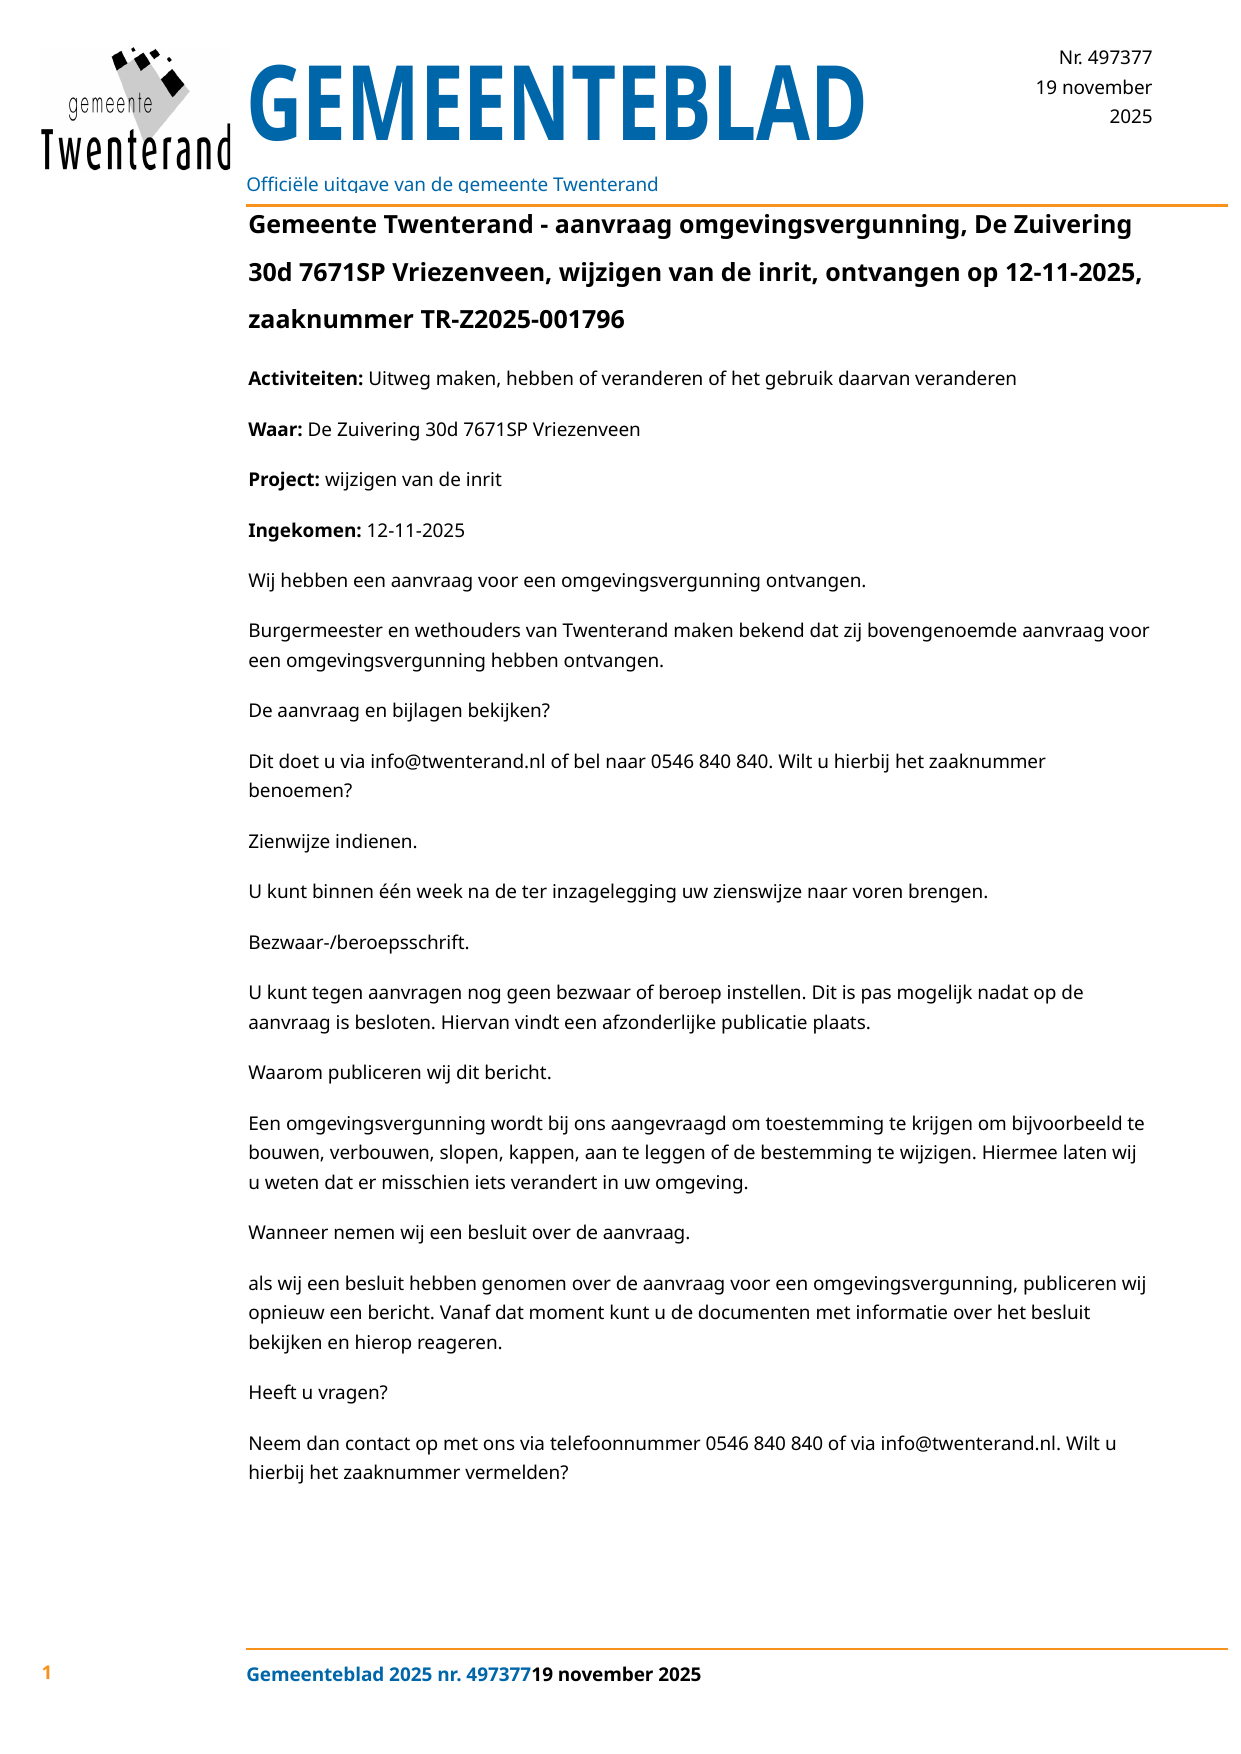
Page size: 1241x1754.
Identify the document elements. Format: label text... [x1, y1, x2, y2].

text De aanvraag en bijlagen bekijken? [248, 698, 1152, 723]
text Bezwaar-/beroepsschrift. [248, 929, 1152, 954]
text Gemeente Twenterand - aanvraag omgevingsvergunning, De Zuivering 30d 7671SP Vriezenveen, wijzigen van de inrit, ontvangen op 12-11-2025, zaaknummer TR-Z2025-001796 [248, 207, 1152, 336]
text Een omgevingsvergunning wordt bij ons aangevraagd om toestemming te krijgen om bijvoorbeeld te bouwen, verbouwen, slopen, kappen, aan te leggen of de bestemming te wijzigen. Hiermee laten wij u weten dat er misschien iets verandert in uw omgeving. [248, 1110, 1152, 1194]
picture [41, 47, 231, 172]
text Heeft u vragen? [248, 1379, 1152, 1405]
text U kunt binnen één week na de ter inzagelegging uw zienswijze naar voren brengen. [248, 878, 1152, 904]
text Wij hebben een aanvraag voor een omgevingsvergunning ontvangen. [248, 567, 1152, 593]
text Waar: De Zuivering 30d 7671SP Vriezenveen [248, 416, 1152, 442]
text Waarom publiceren wij dit bericht. [248, 1059, 1152, 1085]
text als wij een besluit hebben genomen over de aanvraag voor een omgevingsvergunning, publiceren wij opnieuw een bericht. Vanaf dat moment kunt u de documenten met informatie over het besluit bekijken en hierop reageren. [248, 1270, 1152, 1354]
text Ingekomen: 12-11-2025 [248, 517, 1152, 542]
text U kunt tegen aanvragen nog geen bezwaar of beroep instellen. Dit is pas mogelijk nadat op de aanvraag is besloten. Hiervan vindt een afzonderlijke publicatie plaats. [248, 979, 1152, 1034]
text Neem dan contact op met ons via telefoonnummer 0546 840 840 of via info@twenterand.nl. Wilt u hierbij het zaaknummer vermelden? [248, 1430, 1152, 1485]
text Project: wijzigen van de inrit [248, 466, 1152, 492]
text Wanneer nemen wij een besluit over de aanvraag. [248, 1219, 1152, 1245]
text Zienwijze indienen. [248, 828, 1152, 854]
text Dit doet u via info@twenterand.nl of bel naar 0546 840 840. Wilt u hierbij het zaaknummer benoemen? [248, 748, 1152, 803]
text Activiteiten: Uitweg maken, hebben of veranderen of het gebruik daarvan veranderen [248, 366, 1152, 391]
text Burgermeester en wethouders van Twenterand maken bekend dat zij bovengenoemde aanvraag voor een omgevingsvergunning hebben ontvangen. [248, 618, 1152, 673]
